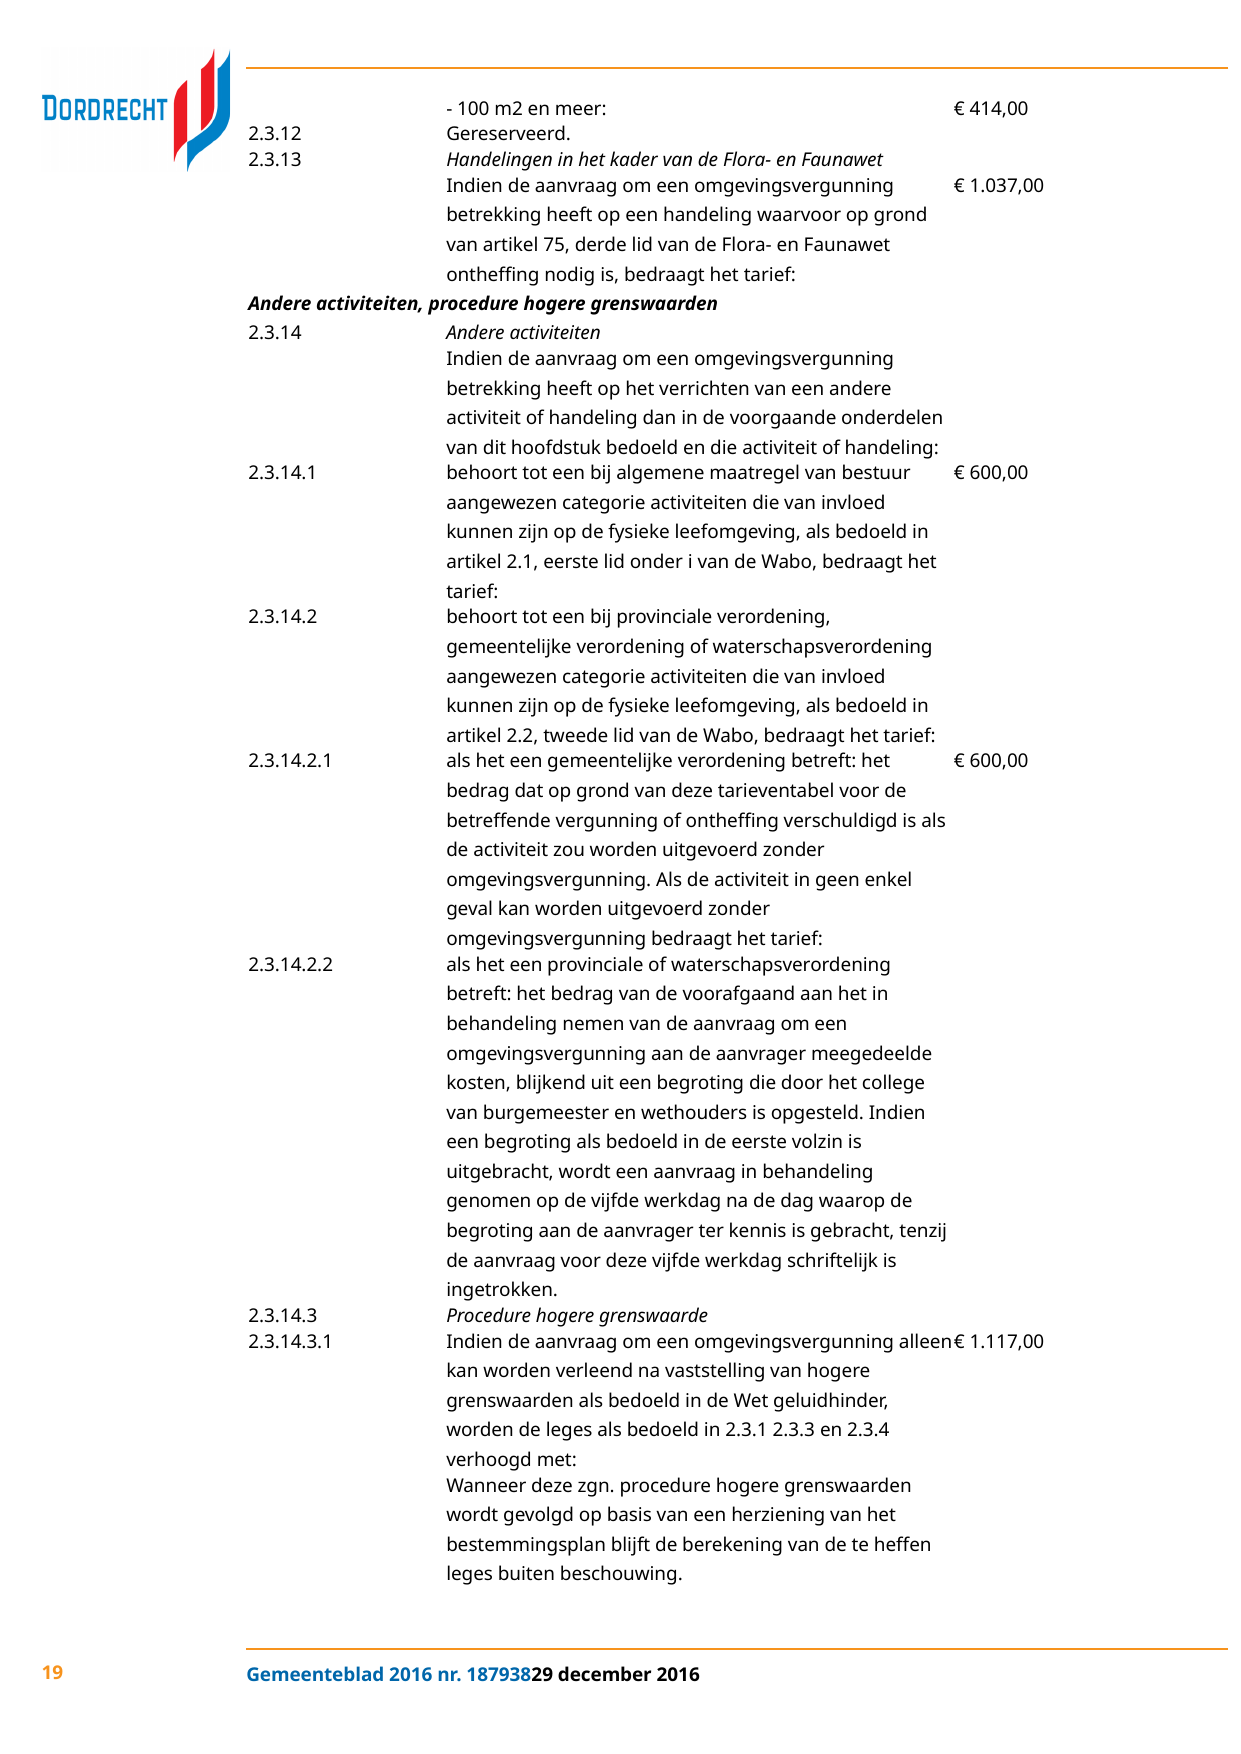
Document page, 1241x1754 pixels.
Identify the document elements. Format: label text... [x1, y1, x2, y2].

table_cell Indien de aanvraag om een omgevingsvergunning betrekking heeft op het verrichten van een andere activiteit of handeling dan in de voorgaande onderdelen van dit hoofdstuk bedoeld en die activiteit of handeling: [446, 345, 954, 459]
table_cell Handelingen in het kader van de Flora- en Faunawet [446, 146, 954, 172]
table_cell 2.3.14.3.1 [248, 1328, 446, 1472]
table_cell als het een provinciale of waterschapsverordening betreft: het bedrag van de voorafgaand aan het in behandeling nemen van de aanvraag om een omgevingsvergunning aan de aanvrager meegedeelde kosten, blijkend uit een begroting die door het college van burgemeester en wethouders is opgesteld. Indien een begroting als bedoeld in de eerste volzin is uitgebracht, wordt een aanvraag in behandeling genomen op de vijfde werkdag na de dag waarop de begroting aan de aanvrager ter kennis is gebracht, tenzij de aanvraag voor deze vijfde werkdag schriftelijk is ingetrokken. [446, 951, 954, 1302]
table_cell [954, 121, 1152, 146]
table_header Andere activiteiten [446, 319, 954, 345]
table_cell € 1.117,00 [954, 1328, 1152, 1472]
table_cell Indien de aanvraag om een omgevingsvergunning alleen kan worden verleend na vaststelling van hogere grenswaarden als bedoeld in de Wet geluidhinder, worden de leges als bedoeld in 2.3.1 2.3.3 en 2.3.4 verhoogd met: [446, 1328, 954, 1472]
table_cell Indien de aanvraag om een omgevingsvergunning betrekking heeft op een handeling waarvoor op grond van artikel 75, derde lid van de Flora- en Faunawet ontheffing nodig is, bedraagt het tarief: [446, 172, 954, 286]
table_cell € 414,00 [954, 95, 1152, 121]
table_cell 2.3.12 [248, 121, 446, 146]
table_cell [954, 146, 1152, 172]
table_cell 2.3.14.2.2 [248, 951, 446, 1302]
table_cell 2.3.14.2 [248, 604, 446, 748]
table_header 2.3.14 [248, 319, 446, 345]
table_cell [954, 951, 1152, 1302]
table_cell als het een gemeentelijke verordening betreft: het bedrag dat op grond van deze tarieventabel voor de betreffende vergunning of ontheffing verschuldigd is als de activiteit zou worden uitgevoerd zonder omgevingsvergunning. Als de activiteit in geen enkel geval kan worden uitgevoerd zonder omgevingsvergunning bedraagt het tarief: [446, 748, 954, 951]
table_header [954, 319, 1152, 345]
table_cell 2.3.14.1 [248, 460, 446, 604]
table_cell € 1.037,00 [954, 172, 1152, 286]
table_cell behoort tot een bij provinciale verordening, gemeentelijke verordening of waterschapsverordening aangewezen categorie activiteiten die van invloed kunnen zijn op de fysieke leefomgeving, als bedoeld in artikel 2.2, tweede lid van de Wabo, bedraagt het tarief: [446, 604, 954, 748]
table_cell € 600,00 [954, 748, 1152, 951]
table_cell [248, 1472, 446, 1586]
table_cell - 100 m2 en meer: [446, 95, 954, 121]
table_cell [248, 95, 446, 121]
table_cell 2.3.14.3 [248, 1302, 446, 1328]
table_cell € 600,00 [954, 460, 1152, 604]
table_cell Procedure hogere grenswaarde [446, 1302, 954, 1328]
table_cell [954, 1302, 1152, 1328]
table_cell behoort tot een bij algemene maatregel van bestuur aangewezen categorie activiteiten die van invloed kunnen zijn op de fysieke leefomgeving, als bedoeld in artikel 2.1, eerste lid onder i van de Wabo, bedraagt het tarief: [446, 460, 954, 604]
table_cell 2.3.13 [248, 146, 446, 172]
picture [41, 47, 231, 172]
table_cell [954, 345, 1152, 459]
text Andere activiteiten, procedure hogere grenswaarden [248, 290, 1152, 315]
table_cell [954, 604, 1152, 748]
table_cell [248, 345, 446, 459]
table_cell 2.3.14.2.1 [248, 748, 446, 951]
table_cell [248, 172, 446, 286]
table_cell Wanneer deze zgn. procedure hogere grenswaarden wordt gevolgd op basis van een herziening van het bestemmingsplan blijft de berekening van de te heffen leges buiten beschouwing. [446, 1472, 954, 1586]
table_cell Gereserveerd. [446, 121, 954, 146]
table_cell [954, 1472, 1152, 1586]
